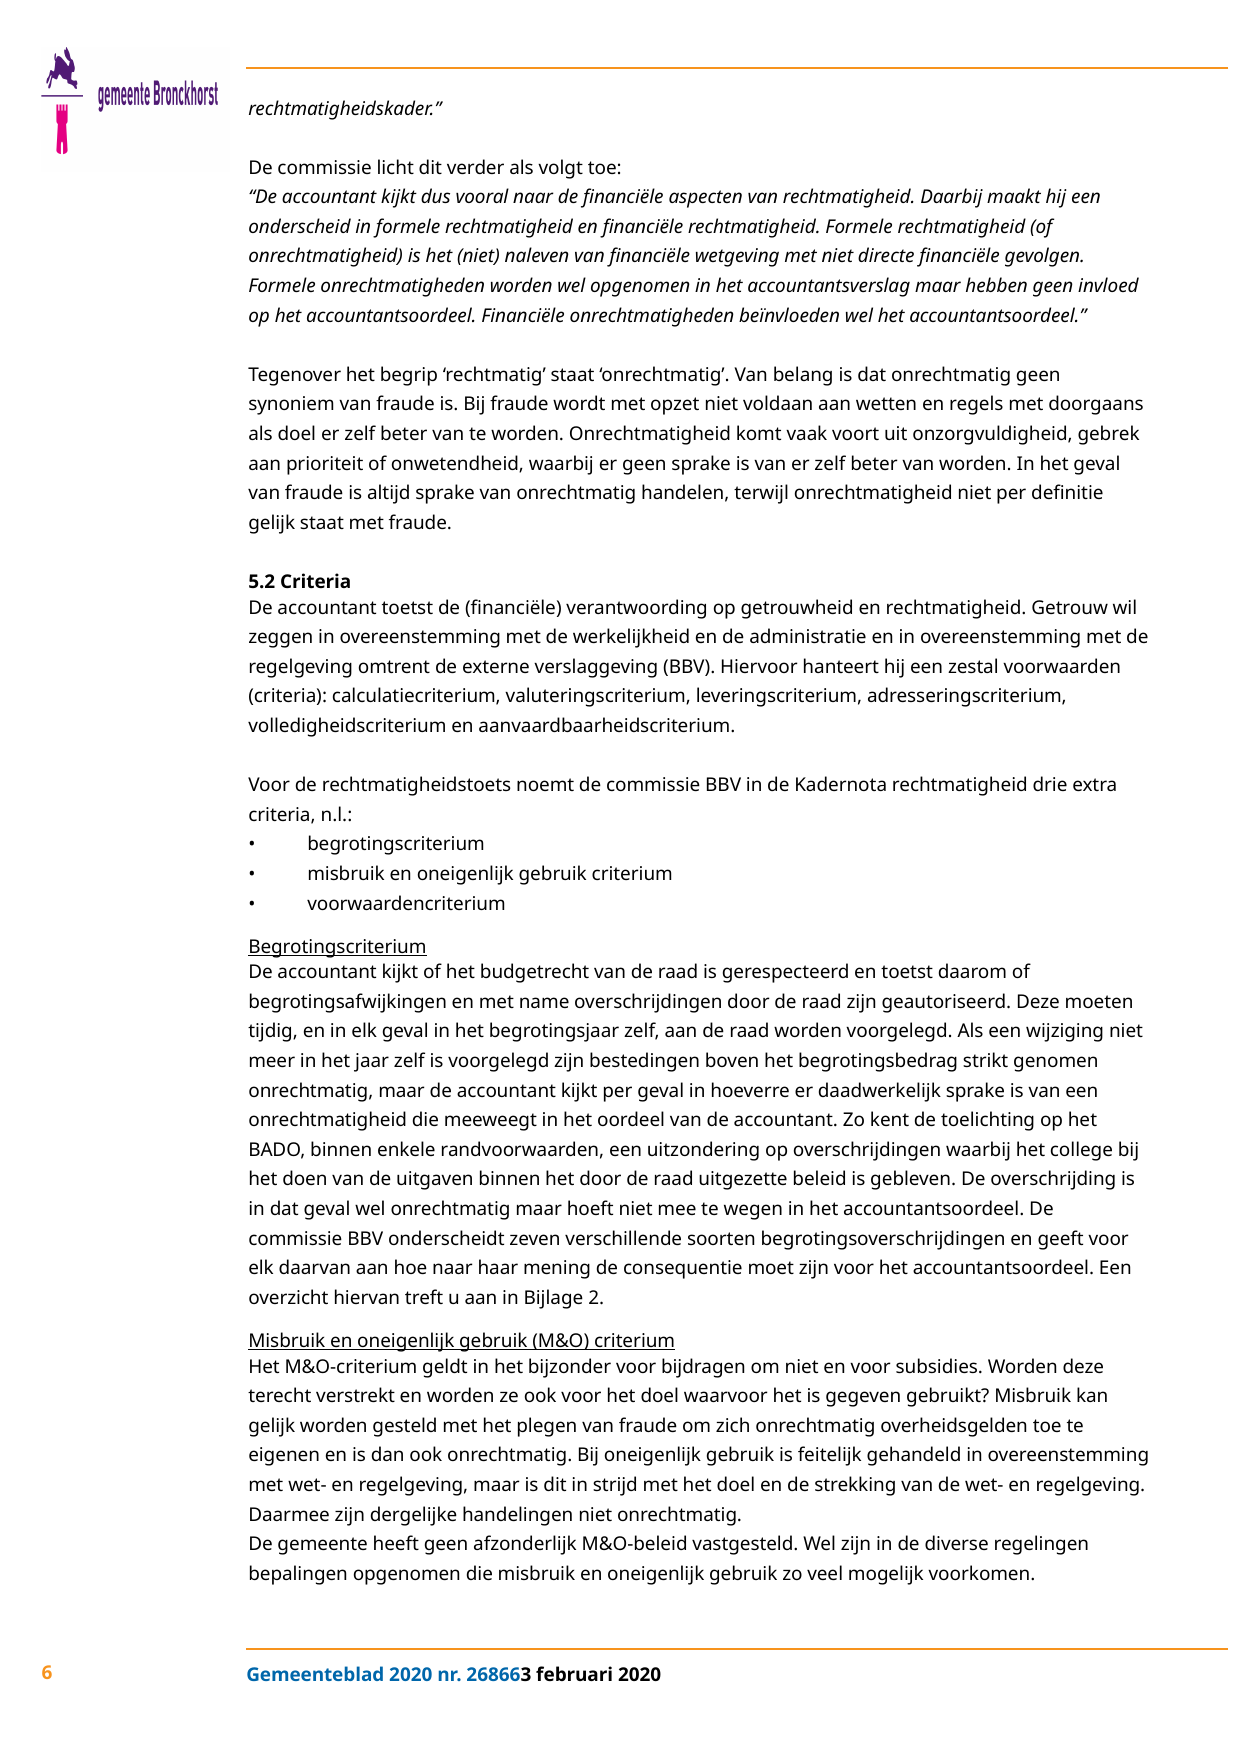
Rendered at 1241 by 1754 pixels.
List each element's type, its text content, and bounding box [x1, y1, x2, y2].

text Misbruik en oneigenlijk gebruik (M&O) criterium [248, 1327, 1152, 1353]
text “De accountant kijkt dus vooral naar de financiële aspecten van rechtmatigheid. Daarbij maakt hij een onderscheid in formele rechtmatigheid en financiële rechtmatigheid. Formele rechtmatigheid (of onrechtmatigheid) is het (niet) naleven van financiële wetgeving met niet directe financiële gevolgen. [248, 183, 1152, 268]
text De commissie licht dit verder als volgt toe: [248, 154, 1152, 180]
text Het M&O-criterium geldt in het bijzonder voor bijdragen om niet en voor subsidies. Worden deze terecht verstrekt en worden ze ook voor het doel waarvoor het is gegeven gebruikt? Misbruik kan gelijk worden gesteld met het plegen van fraude om zich onrechtmatig overheidsgelden toe te eigenen en is dan ook onrechtmatig. Bij oneigenlijk gebruik is feitelijk gehandeld in overeenstemming met wet- en regelgeving, maar is dit in strijd met het doel en de strekking van de wet- en regelgeving. Daarmee zijn dergelijke handelingen niet onrechtmatig. [248, 1353, 1152, 1526]
text De gemeente heeft geen afzonderlijk M&O-beleid vastgesteld. Wel zijn in de diverse regelingen bepalingen opgenomen die misbruik en oneigenlijk gebruik zo veel mogelijk voorkomen. [248, 1530, 1152, 1586]
list misbruik en oneigenlijk gebruik criterium [248, 860, 1152, 886]
text Voor de rechtmatigheidstoets noemt de commissie BBV in de Kadernota rechtmatigheid drie extra criteria, n.l.: [248, 771, 1152, 827]
text De accountant toetst de (financiële) verantwoording op getrouwheid en rechtmatigheid. Getrouw wil zeggen in overeenstemming met de werkelijkheid en de administratie en in overeenstemming met de regelgeving omtrent de externe verslaggeving (BBV). Hiervoor hanteert hij een zestal voorwaarden (criteria): calculatiecriterium, valuteringscriterium, leveringscriterium, adresseringscriterium, volledigheidscriterium en aanvaardbaarheidscriterium. [248, 594, 1152, 738]
text 5.2 Criteria [248, 568, 1152, 594]
list begrotingscriterium [248, 831, 1152, 856]
text rechtmatigheidskader.” [248, 95, 1152, 121]
text De accountant kijkt of het budgetrecht van de raad is gerespecteerd en toetst daarom of begrotingsafwijkingen en met name overschrijdingen door de raad zijn geautoriseerd. Deze moeten tijdig, en in elk geval in het begrotingsjaar zelf, aan de raad worden voorgelegd. Als een wijziging niet meer in het jaar zelf is voorgelegd zijn bestedingen boven het begrotingsbedrag strikt genomen onrechtmatig, maar de accountant kijkt per geval in hoeverre er daadwerkelijk sprake is van een onrechtmatigheid die meeweegt in het oordeel van de accountant. Zo kent de toelichting op het BADO, binnen enkele randvoorwaarden, een uitzondering op overschrijdingen waarbij het college bij het doen van de uitgaven binnen het door de raad uitgezette beleid is gebleven. De overschrijding is in dat geval wel onrechtmatig maar hoeft niet mee te wegen in het accountantsoordeel. De commissie BBV onderscheidt zeven verschillende soorten begrotingsoverschrijdingen en geeft voor elk daarvan aan hoe naar haar mening de consequentie moet zijn voor het accountantsoordeel. Een overzicht hiervan treft u aan in Bijlage 2. [248, 958, 1152, 1310]
text Begrotingscriterium [248, 933, 1152, 958]
text Tegenover het begrip ‘rechtmatig’ staat ‘onrechtmatig’. Van belang is dat onrechtmatig geen synoniem van fraude is. Bij fraude wordt met opzet niet voldaan aan wetten en regels met doorgaans als doel er zelf beter van te worden. Onrechtmatigheid komt vaak voort uit onzorgvuldigheid, gebrek aan prioriteit of onwetendheid, waarbij er geen sprake is van er zelf beter van worden. In het geval van fraude is altijd sprake van onrechtmatig handelen, terwijl onrechtmatigheid niet per definitie gelijk staat met fraude. [248, 361, 1152, 535]
text Formele onrechtmatigheden worden wel opgenomen in het accountantsverslag maar hebben geen invloed op het accountantsoordeel. Financiële onrechtmatigheden beïnvloeden wel het accountantsoordeel.” [248, 272, 1152, 328]
list voorwaardencriterium [248, 890, 1152, 915]
picture [41, 47, 231, 172]
